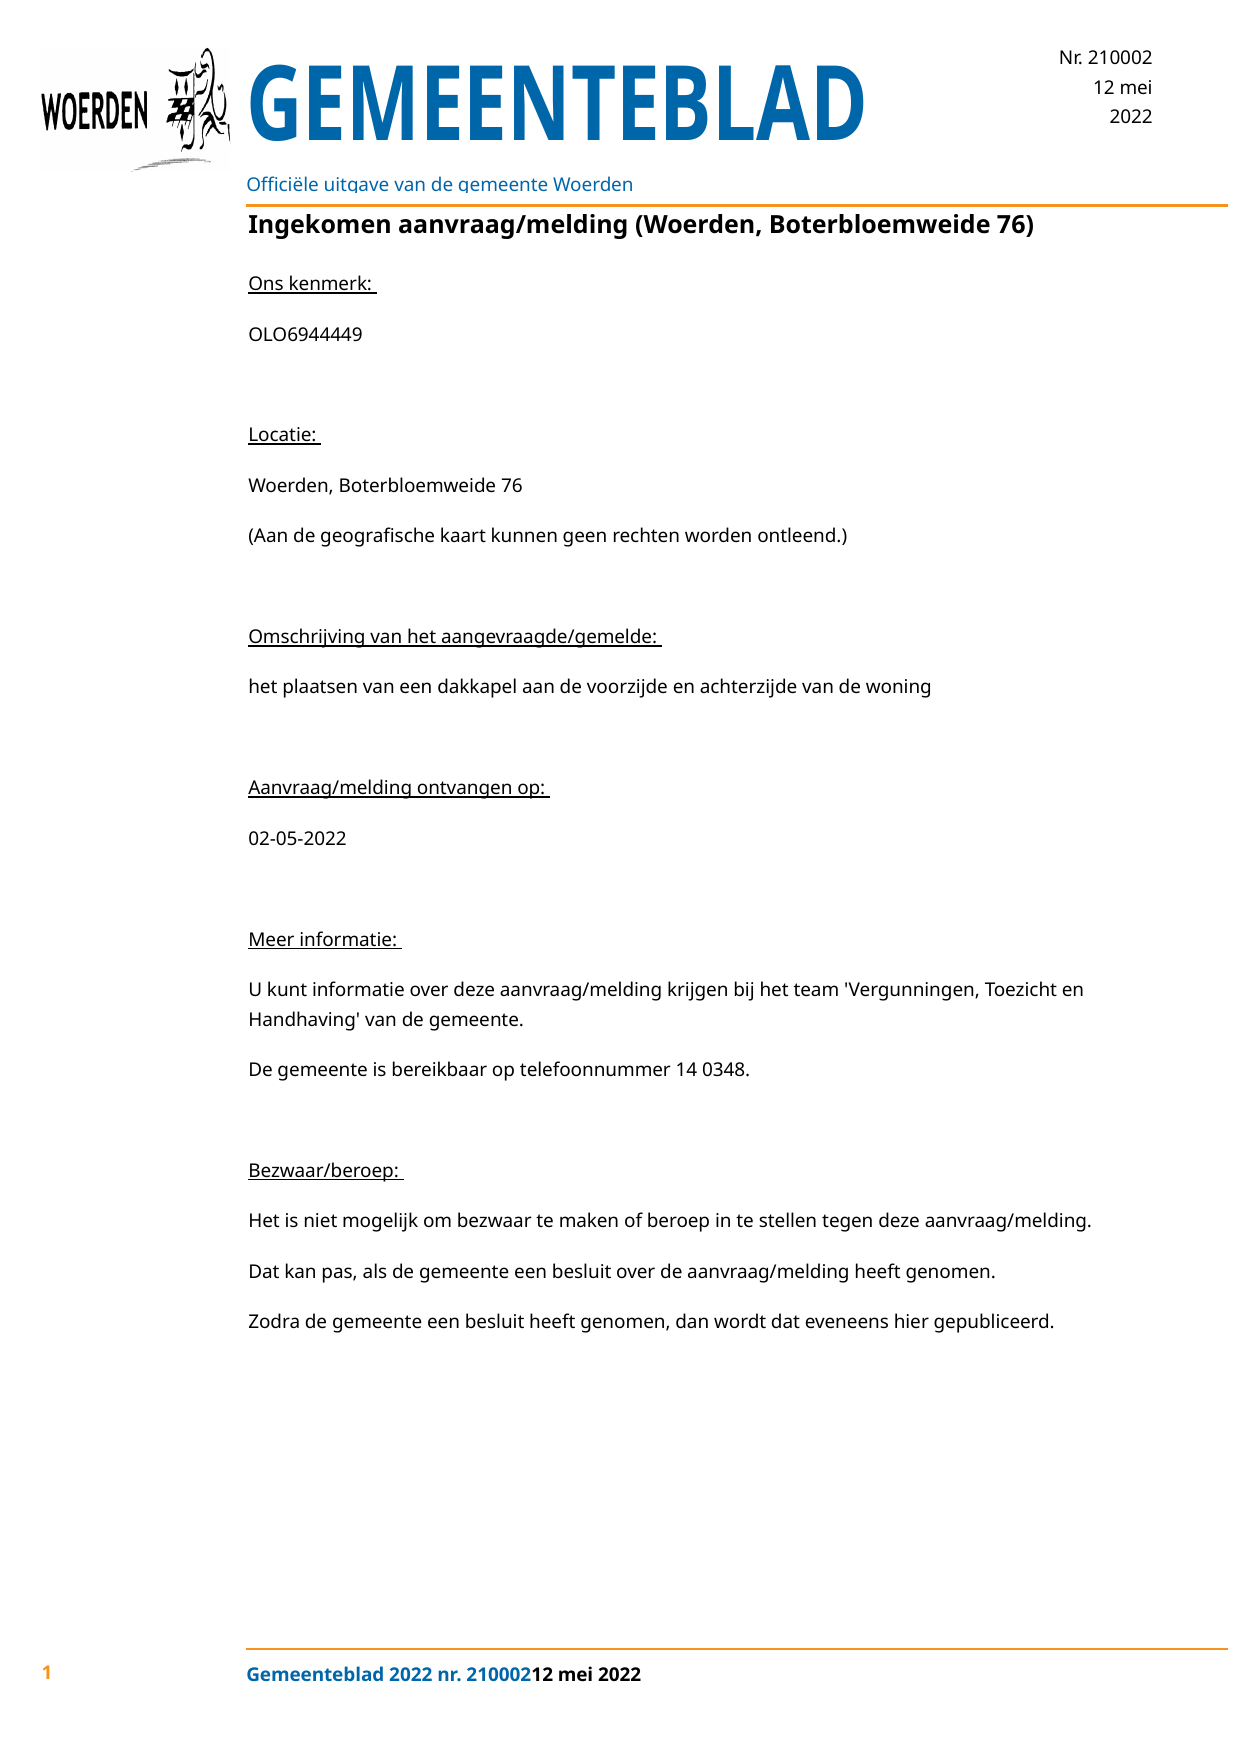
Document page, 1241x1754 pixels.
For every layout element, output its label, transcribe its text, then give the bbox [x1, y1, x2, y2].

text Meer informatie: [248, 926, 1152, 951]
text (Aan de geografische kaart kunnen geen rechten worden ontleend.) [248, 522, 1152, 548]
text U kunt informatie over deze aanvraag/melding krijgen bij het team 'Vergunningen, Toezicht en Handhaving' van de gemeente. [248, 976, 1152, 1031]
text OLO6944449 [248, 321, 1152, 346]
picture [41, 47, 231, 172]
text Het is niet mogelijk om bezwaar te maken of beroep in te stellen tegen deze aanvraag/melding. [248, 1207, 1152, 1233]
text Dat kan pas, als de gemeente een besluit over de aanvraag/melding heeft genomen. [248, 1258, 1152, 1283]
text 02-05-2022 [248, 825, 1152, 851]
text Bezwaar/beroep: [248, 1157, 1152, 1183]
text Aanvraag/melding ontvangen op: [248, 774, 1152, 800]
text Ons kenmerk: [248, 270, 1152, 296]
text De gemeente is bereikbaar op telefoonnummer 14 0348. [248, 1056, 1152, 1082]
text Omschrijving van het aangevraagde/gemelde: [248, 623, 1152, 649]
text Locatie: [248, 422, 1152, 447]
text het plaatsen van een dakkapel aan de voorzijde en achterzijde van de woning [248, 674, 1152, 699]
text Zodra de gemeente een besluit heeft genomen, dan wordt dat eveneens hier gepubliceerd. [248, 1308, 1152, 1334]
text Ingekomen aanvraag/melding (Woerden, Boterbloemweide 76) [248, 207, 1152, 241]
text Woerden, Boterbloemweide 76 [248, 472, 1152, 498]
